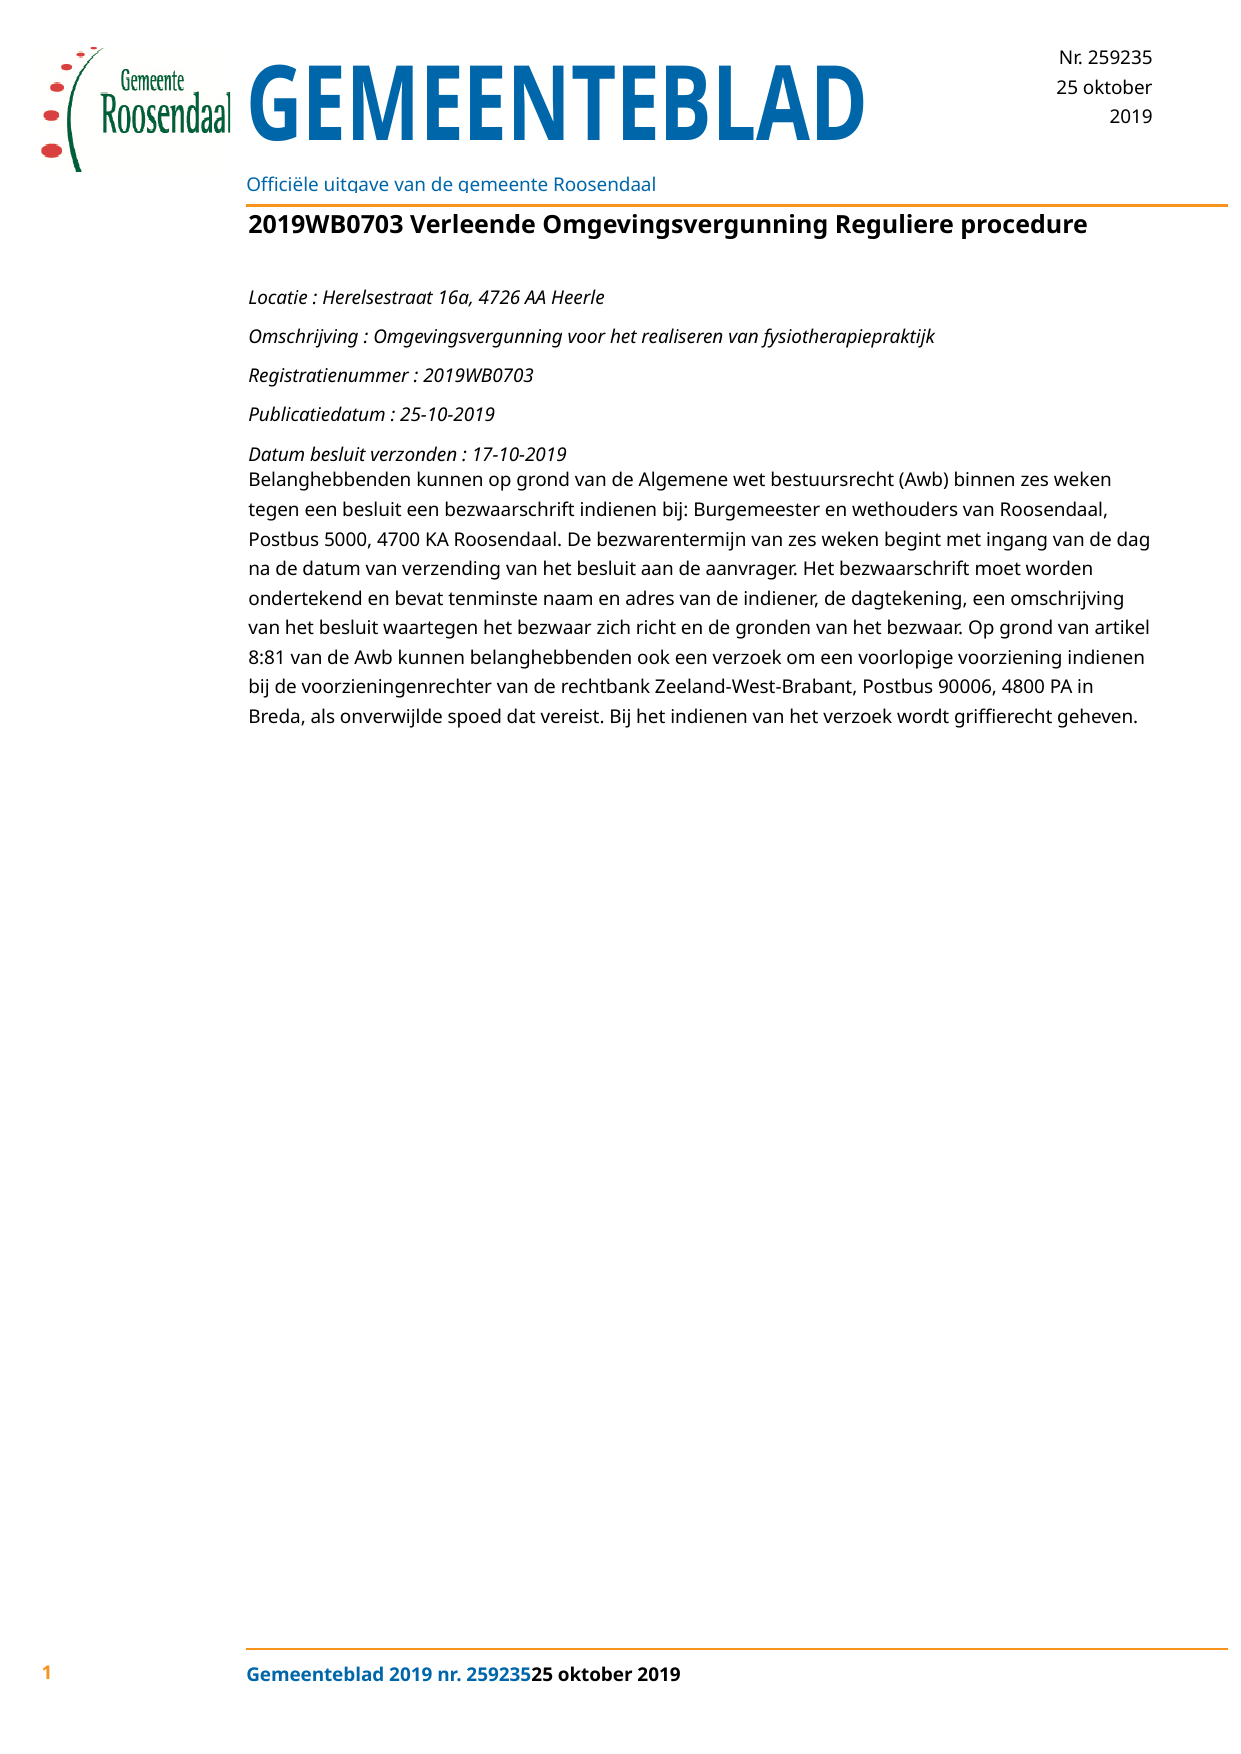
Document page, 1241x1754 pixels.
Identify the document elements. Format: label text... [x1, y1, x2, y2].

text Omschrijving : Omgevingsvergunning voor het realiseren van fysiotherapiepraktijk [248, 323, 1152, 349]
text Locatie : Herelsestraat 16a, 4726 AA Heerle [248, 284, 1152, 309]
text Publicatiedatum : 25-10-2019 [248, 402, 1152, 427]
text Datum besluit verzonden : 17-10-2019 [248, 441, 1152, 467]
text Registratienummer : 2019WB0703 [248, 362, 1152, 388]
text Belanghebbenden kunnen op grond van de Algemene wet bestuursrecht (Awb) binnen zes weken tegen een besluit een bezwaarschrift indienen bij: Burgemeester en wethouders van Roosendaal, Postbus 5000, 4700 KA Roosendaal. De bezwarentermijn van zes weken begint met ingang van de dag na de datum van verzending van het besluit aan de aanvrager. Het bezwaarschrift moet worden ondertekend en bevat tenminste naam en adres van de indiener, de dagtekening, een omschrijving van het besluit waartegen het bezwaar zich richt en de gronden van het bezwaar. Op grond van artikel 8:81 van de Awb kunnen belanghebbenden ook een verzoek om een voorlopige voorziening indienen bij de voorzieningenrechter van de rechtbank Zeeland-West-Brabant, Postbus 90006, 4800 PA in Breda, als onverwijlde spoed dat vereist. Bij het indienen van het verzoek wordt griffierecht geheven. [248, 467, 1152, 729]
text 2019WB0703 Verleende Omgevingsvergunning Reguliere procedure [248, 207, 1152, 241]
picture [41, 47, 231, 172]
